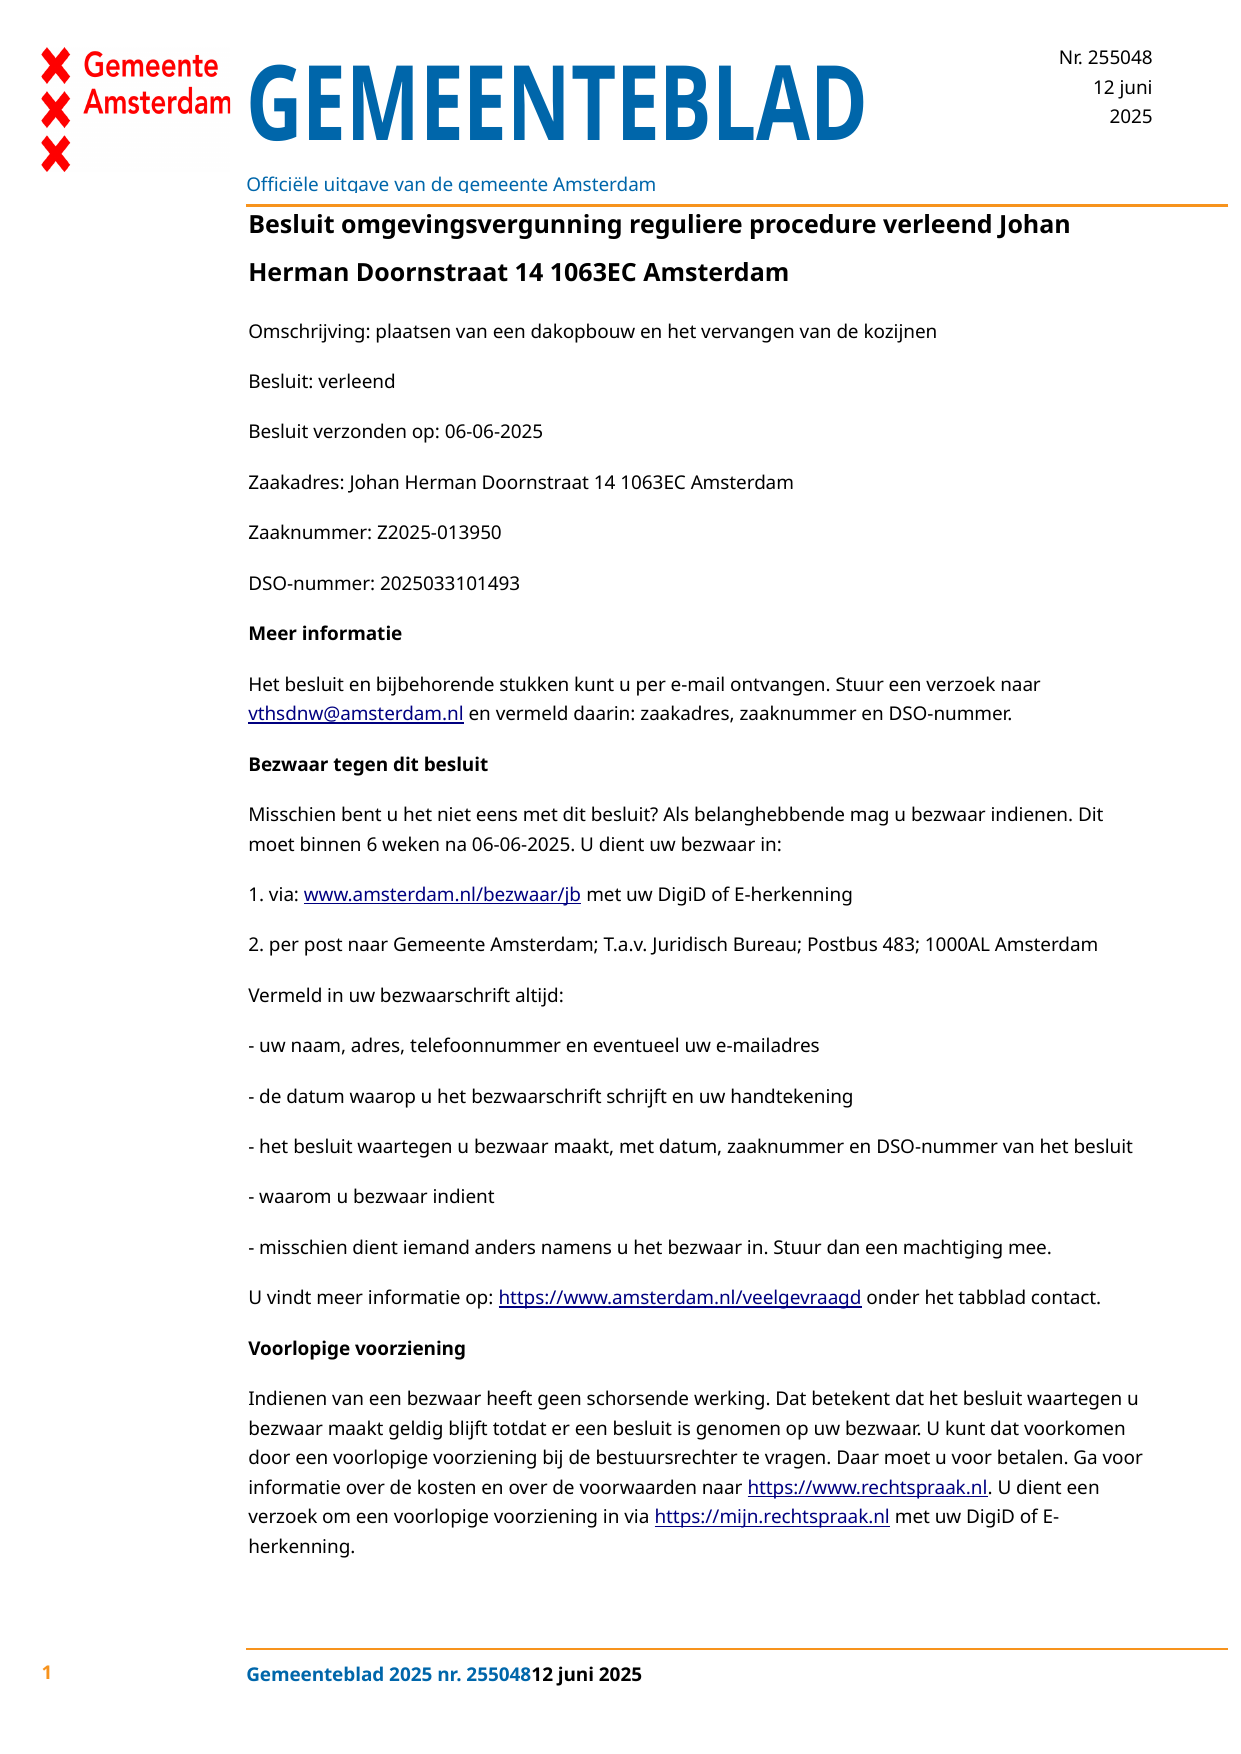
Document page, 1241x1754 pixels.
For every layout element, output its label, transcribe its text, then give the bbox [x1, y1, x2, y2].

text - de datum waarop u het bezwaarschrift schrijft en uw handtekening [248, 1083, 1152, 1109]
text Vermeld in uw bezwaarschrift altijd: [248, 982, 1152, 1008]
picture [41, 47, 231, 172]
text U vindt meer informatie op: https://www.amsterdam.nl/veelgevraagd onder het tabblad contact. [248, 1284, 1152, 1310]
text Indienen van een bezwaar heeft geen schorsende werking. Dat betekent dat het besluit waartegen u bezwaar maakt geldig blijft totdat er een besluit is genomen op uw bezwaar. U kunt dat voorkomen door een voorlopige voorziening bij de bestuursrechter te vragen. Daar moet u voor betalen. Ga voor informatie over de kosten en over de voorwaarden naar https://www.rechtspraak.nl. U dient een verzoek om een voorlopige voorziening in via https://mijn.rechtspraak.nl met uw DigiD of E-herkenning. [248, 1385, 1152, 1559]
text Meer informatie [248, 620, 1152, 646]
text DSO-nummer: 2025033101493 [248, 570, 1152, 596]
text Voorlopige voorziening [248, 1335, 1152, 1361]
text Zaakadres: Johan Herman Doornstraat 14 1063EC Amsterdam [248, 469, 1152, 495]
text Omschrijving: plaatsen van een dakopbouw en het vervangen van de kozijnen [248, 318, 1152, 344]
text Bezwaar tegen dit besluit [248, 751, 1152, 777]
text Zaaknummer: Z2025-013950 [248, 519, 1152, 545]
text - waarom u bezwaar indient [248, 1184, 1152, 1209]
text - uw naam, adres, telefoonnummer en eventueel uw e-mailadres [248, 1032, 1152, 1058]
text Besluit verzonden op: 06-06-2025 [248, 419, 1152, 444]
text - het besluit waartegen u bezwaar maakt, met datum, zaaknummer en DSO-nummer van het besluit [248, 1133, 1152, 1159]
text Besluit omgevingsvergunning reguliere procedure verleend Johan Herman Doornstraat 14 1063EC Amsterdam [248, 207, 1152, 288]
text 1. via: www.amsterdam.nl/bezwaar/jb met uw DigiD of E-herkenning [248, 881, 1152, 907]
text - misschien dient iemand anders namens u het bezwaar in. Stuur dan een machtiging mee. [248, 1234, 1152, 1260]
text Besluit: verleend [248, 368, 1152, 394]
text Het besluit en bijbehorende stukken kunt u per e-mail ontvangen. Stuur een verzoek naar vthsdnw@amsterdam.nl en vermeld daarin: zaakadres, zaaknummer en DSO-nummer. [248, 671, 1152, 726]
text 2. per post naar Gemeente Amsterdam; T.a.v. Juridisch Bureau; Postbus 483; 1000AL Amsterdam [248, 932, 1152, 957]
text Misschien bent u het niet eens met dit besluit? Als belanghebbende mag u bezwaar indienen. Dit moet binnen 6 weken na 06-06-2025. U dient uw bezwaar in: [248, 801, 1152, 857]
